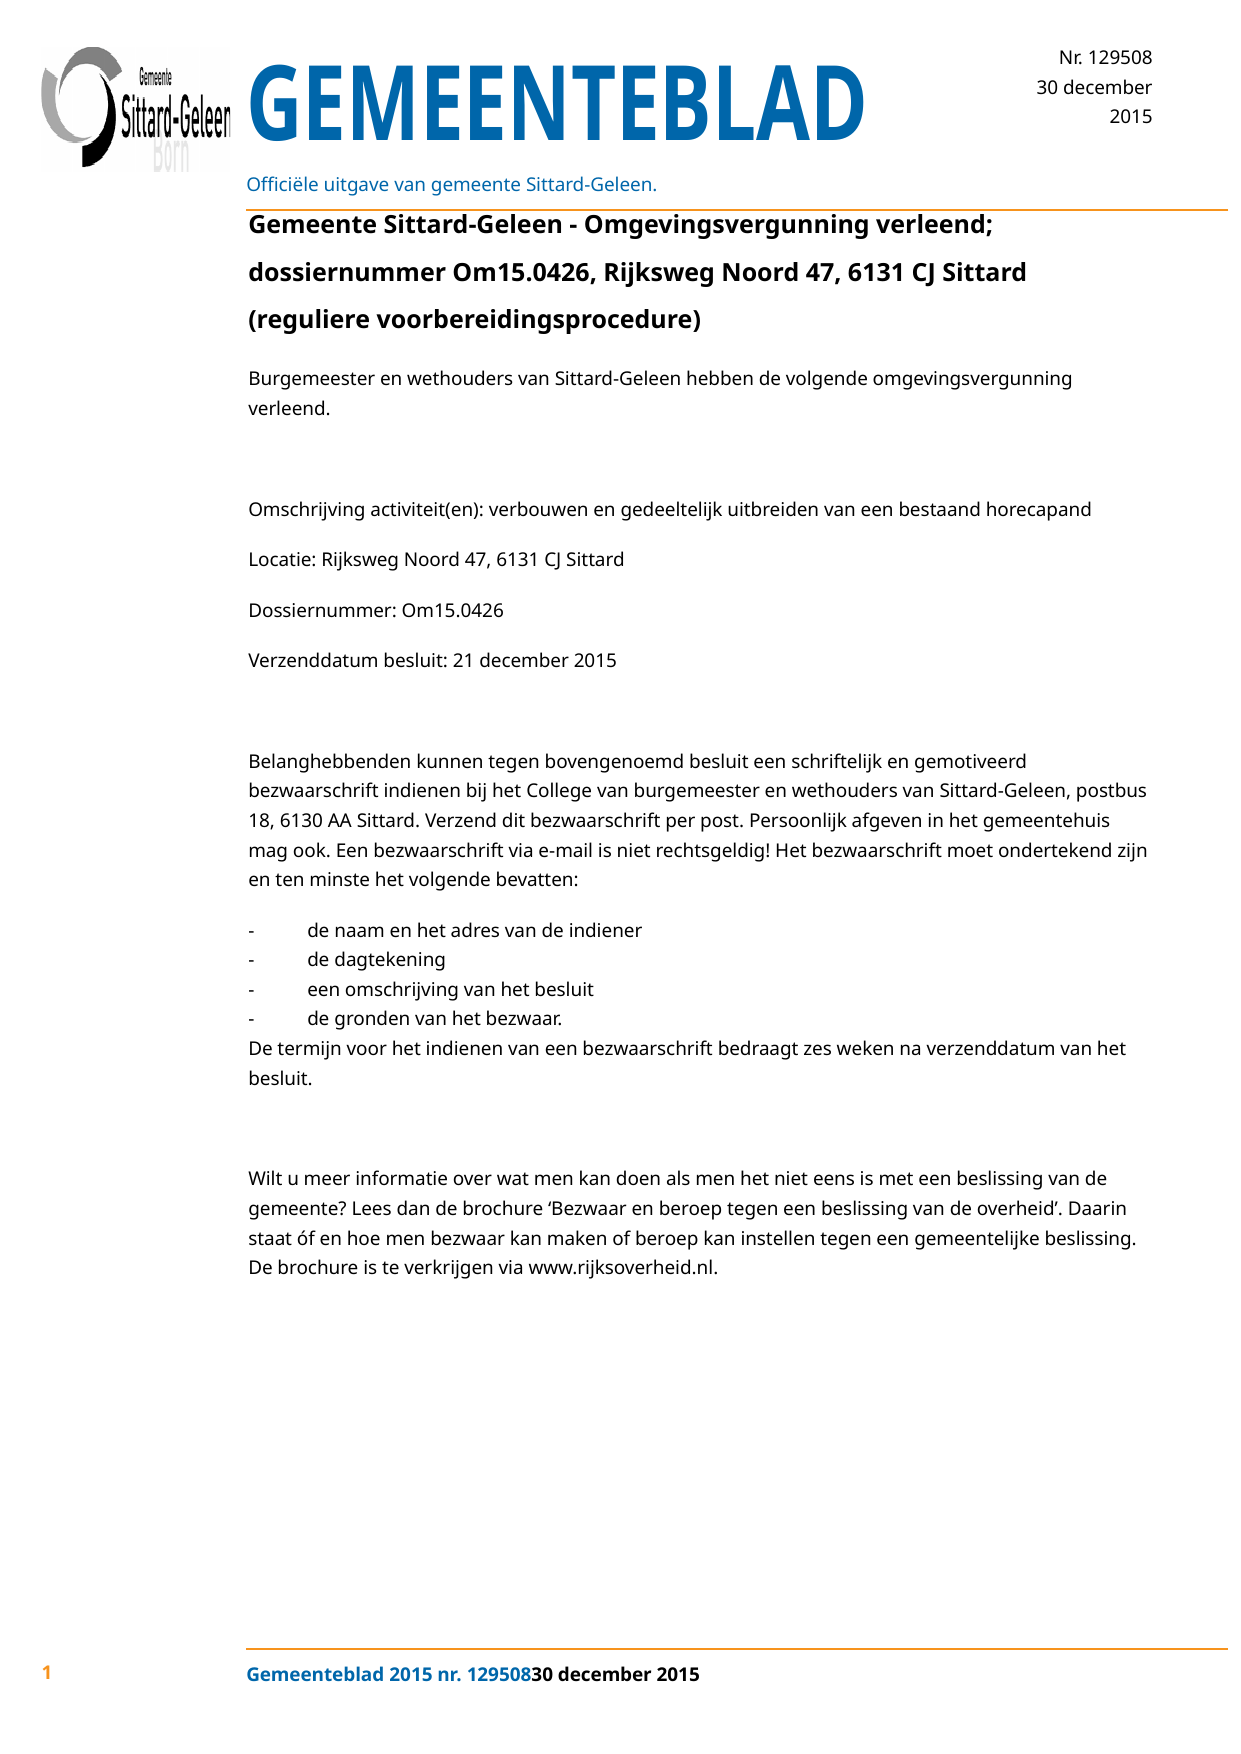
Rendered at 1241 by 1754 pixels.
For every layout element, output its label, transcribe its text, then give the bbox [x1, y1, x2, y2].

text Omschrijving activiteit(en): verbouwen en gedeeltelijk uitbreiden van een bestaand horecapand [248, 496, 1152, 522]
text De termijn voor het indienen van een bezwaarschrift bedraagt zes weken na verzenddatum van het besluit. [248, 1035, 1152, 1090]
text Burgemeester en wethouders van Sittard-Geleen hebben de volgende omgevingsvergunning verleend. [248, 366, 1152, 421]
text Belanghebbenden kunnen tegen bovengenoemd besluit een schriftelijk en gemotiveerd bezwaarschrift indienen bij het College van burgemeester en wethouders van Sittard-Geleen, postbus 18, 6130 AA Sittard. Verzend dit bezwaarschrift per post. Persoonlijk afgeven in het gemeentehuis mag ook. Een bezwaarschrift via e-mail is niet rechtsgeldig! Het bezwaarschrift moet ondertekend zijn en ten minste het volgende bevatten: [248, 748, 1152, 892]
list de naam en het adres van de indiener [248, 917, 1152, 942]
picture [41, 47, 231, 172]
text Gemeente Sittard-Geleen - Omgevingsvergunning verleend; dossiernummer Om15.0426, Rijksweg Noord 47, 6131 CJ Sittard (reguliere voorbereidingsprocedure) [248, 211, 1152, 336]
text Verzenddatum besluit: 21 december 2015 [248, 647, 1152, 673]
text Wilt u meer informatie over wat men kan doen als men het niet eens is met een beslissing van de gemeente? Lees dan de brochure ‘Bezwaar en beroep tegen een beslissing van de overheid’. Daarin staat óf en hoe men bezwaar kan maken of beroep kan instellen tegen een gemeentelijke beslissing. De brochure is te verkrijgen via www.rijksoverheid.nl. [248, 1166, 1152, 1280]
list de gronden van het bezwaar. [248, 1006, 1152, 1031]
text Dossiernummer: Om15.0426 [248, 597, 1152, 622]
text Locatie: Rijksweg Noord 47, 6131 CJ Sittard [248, 546, 1152, 572]
list de dagtekening [248, 946, 1152, 972]
list een omschrijving van het besluit [248, 976, 1152, 1002]
